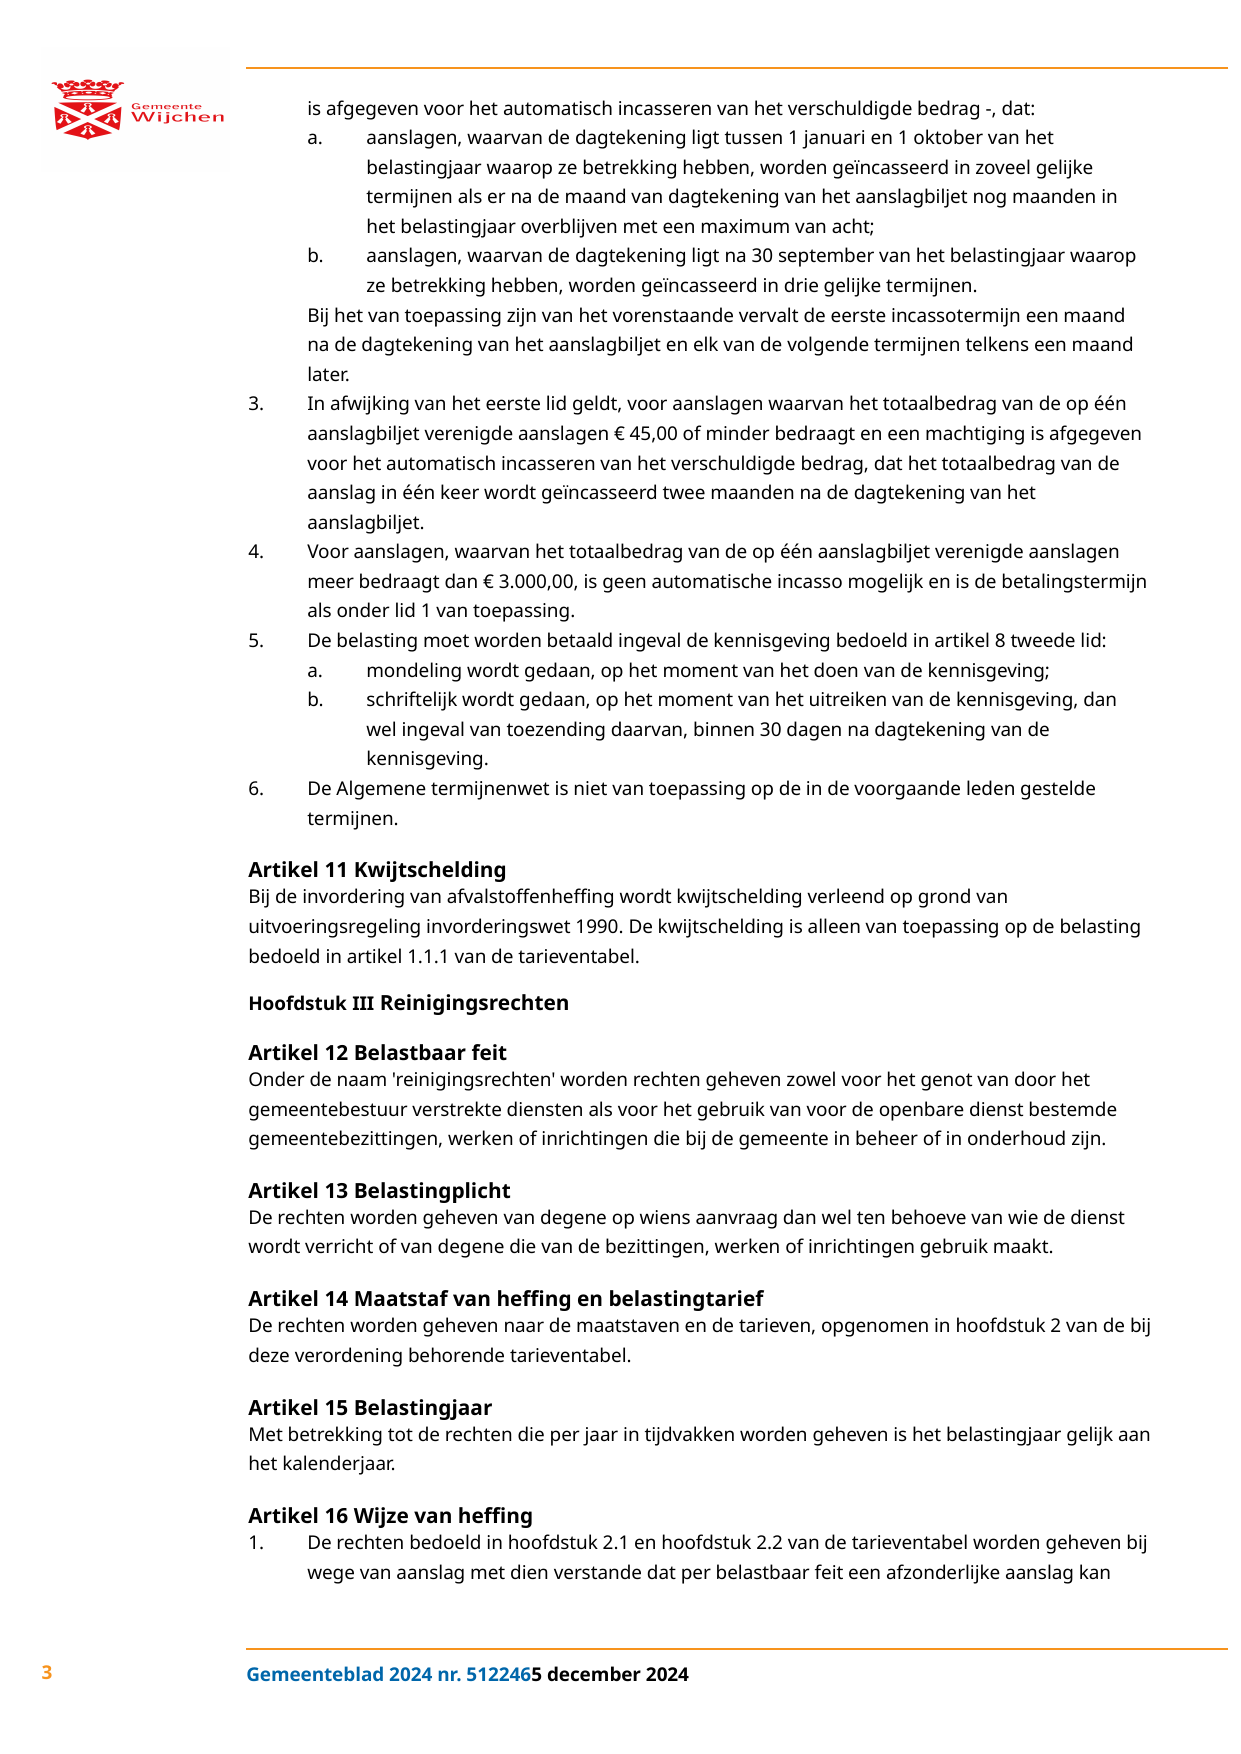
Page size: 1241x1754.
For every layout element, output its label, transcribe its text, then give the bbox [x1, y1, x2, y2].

list In afwijking van het eerste lid geldt, voor aanslagen waarvan het totaalbedrag van de op één aanslagbiljet verenigde aanslagen € 45,00 of minder bedraagt en een machtiging is afgegeven voor het automatisch incasseren van het verschuldigde bedrag, dat het totaalbedrag van de aanslag in één keer wordt geïncasseerd twee maanden na de dagtekening van het aanslagbiljet. [248, 391, 1152, 535]
text De rechten worden geheven van degene op wiens aanvraag dan wel ten behoeve van wie de dienst wordt verricht of van degene die van de bezittingen, werken of inrichtingen gebruik maakt. [248, 1204, 1152, 1259]
list is afgegeven voor het automatisch incasseren van het verschuldigde bedrag -, dat: [248, 95, 1152, 121]
text Onder de naam 'reinigingsrechten' worden rechten geheven zowel voor het genot van door het gemeentebestuur verstrekte diensten als voor het gebruik van voor de openbare dienst bestemde gemeentebezittingen, werken of inrichtingen die bij de gemeente in beheer of in onderhoud zijn. [248, 1066, 1152, 1151]
text Artikel 15 Belastingjaar [248, 1393, 1152, 1421]
text Hoofdstuk III Reinigingsrechten [248, 988, 1152, 1017]
list aanslagen, waarvan de dagtekening ligt na 30 september van het belastingjaar waarop ze betrekking hebben, worden geïncasseerd in drie gelijke termijnen. [307, 243, 1152, 298]
list De rechten bedoeld in hoofdstuk 2.1 en hoofdstuk 2.2 van de tarieventabel worden geheven bij wege van aanslag met dien verstande dat per belastbaar feit een afzonderlijke aanslag kan [248, 1529, 1152, 1585]
list Voor aanslagen, waarvan het totaalbedrag van de op één aanslagbiljet verenigde aanslagen meer bedraagt dan € 3.000,00, is geen automatische incasso mogelijk en is de betalingstermijn als onder lid 1 van toepassing. [248, 538, 1152, 623]
text De rechten worden geheven naar de maatstaven en de tarieven, opgenomen in hoofdstuk 2 van de bij deze verordening behorende tarieventabel. [248, 1313, 1152, 1368]
list schriftelijk wordt gedaan, op het moment van het uitreiken van de kennisgeving, dan wel ingeval van toezending daarvan, binnen 30 dagen na dagtekening van de kennisgeving. [307, 686, 1152, 771]
text Artikel 14 Maatstaf van heffing en belastingtarief [248, 1284, 1152, 1313]
list mondeling wordt gedaan, op het moment van het doen van de kennisgeving; [307, 657, 1152, 683]
text Artikel 16 Wijze van heffing [248, 1501, 1152, 1529]
text Met betrekking tot de rechten die per jaar in tijdvakken worden geheven is het belastingjaar gelijk aan het kalenderjaar. [248, 1421, 1152, 1476]
text Bij de invordering van afvalstoffenheffing wordt kwijtschelding verleend op grond van uitvoeringsregeling invorderingswet 1990. De kwijtschelding is alleen van toepassing op de belasting bedoeld in artikel 1.1.1 van de tarieventabel. [248, 884, 1152, 968]
text Artikel 12 Belastbaar feit [248, 1038, 1152, 1066]
list aanslagen, waarvan de dagtekening ligt tussen 1 januari en 1 oktober van het belastingjaar waarop ze betrekking hebben, worden geïncasseerd in zoveel gelijke termijnen als er na de maand van dagtekening van het aanslagbiljet nog maanden in het belastingjaar overblijven met een maximum van acht; [307, 124, 1152, 239]
text Artikel 13 Belastingplicht [248, 1176, 1152, 1204]
list Bij het van toepassing zijn van het vorenstaande vervalt de eerste incassotermijn een maand na de dagtekening van het aanslagbiljet en elk van de volgende termijnen telkens een maand later. [248, 302, 1152, 387]
list De belasting moet worden betaald ingeval de kennisgeving bedoeld in artikel 8 tweede lid: [248, 627, 1152, 653]
list De Algemene termijnenwet is niet van toepassing op de in de voorgaande leden gestelde termijnen. [248, 775, 1152, 831]
picture [41, 47, 231, 172]
text Artikel 11 Kwijtschelding [248, 855, 1152, 884]
